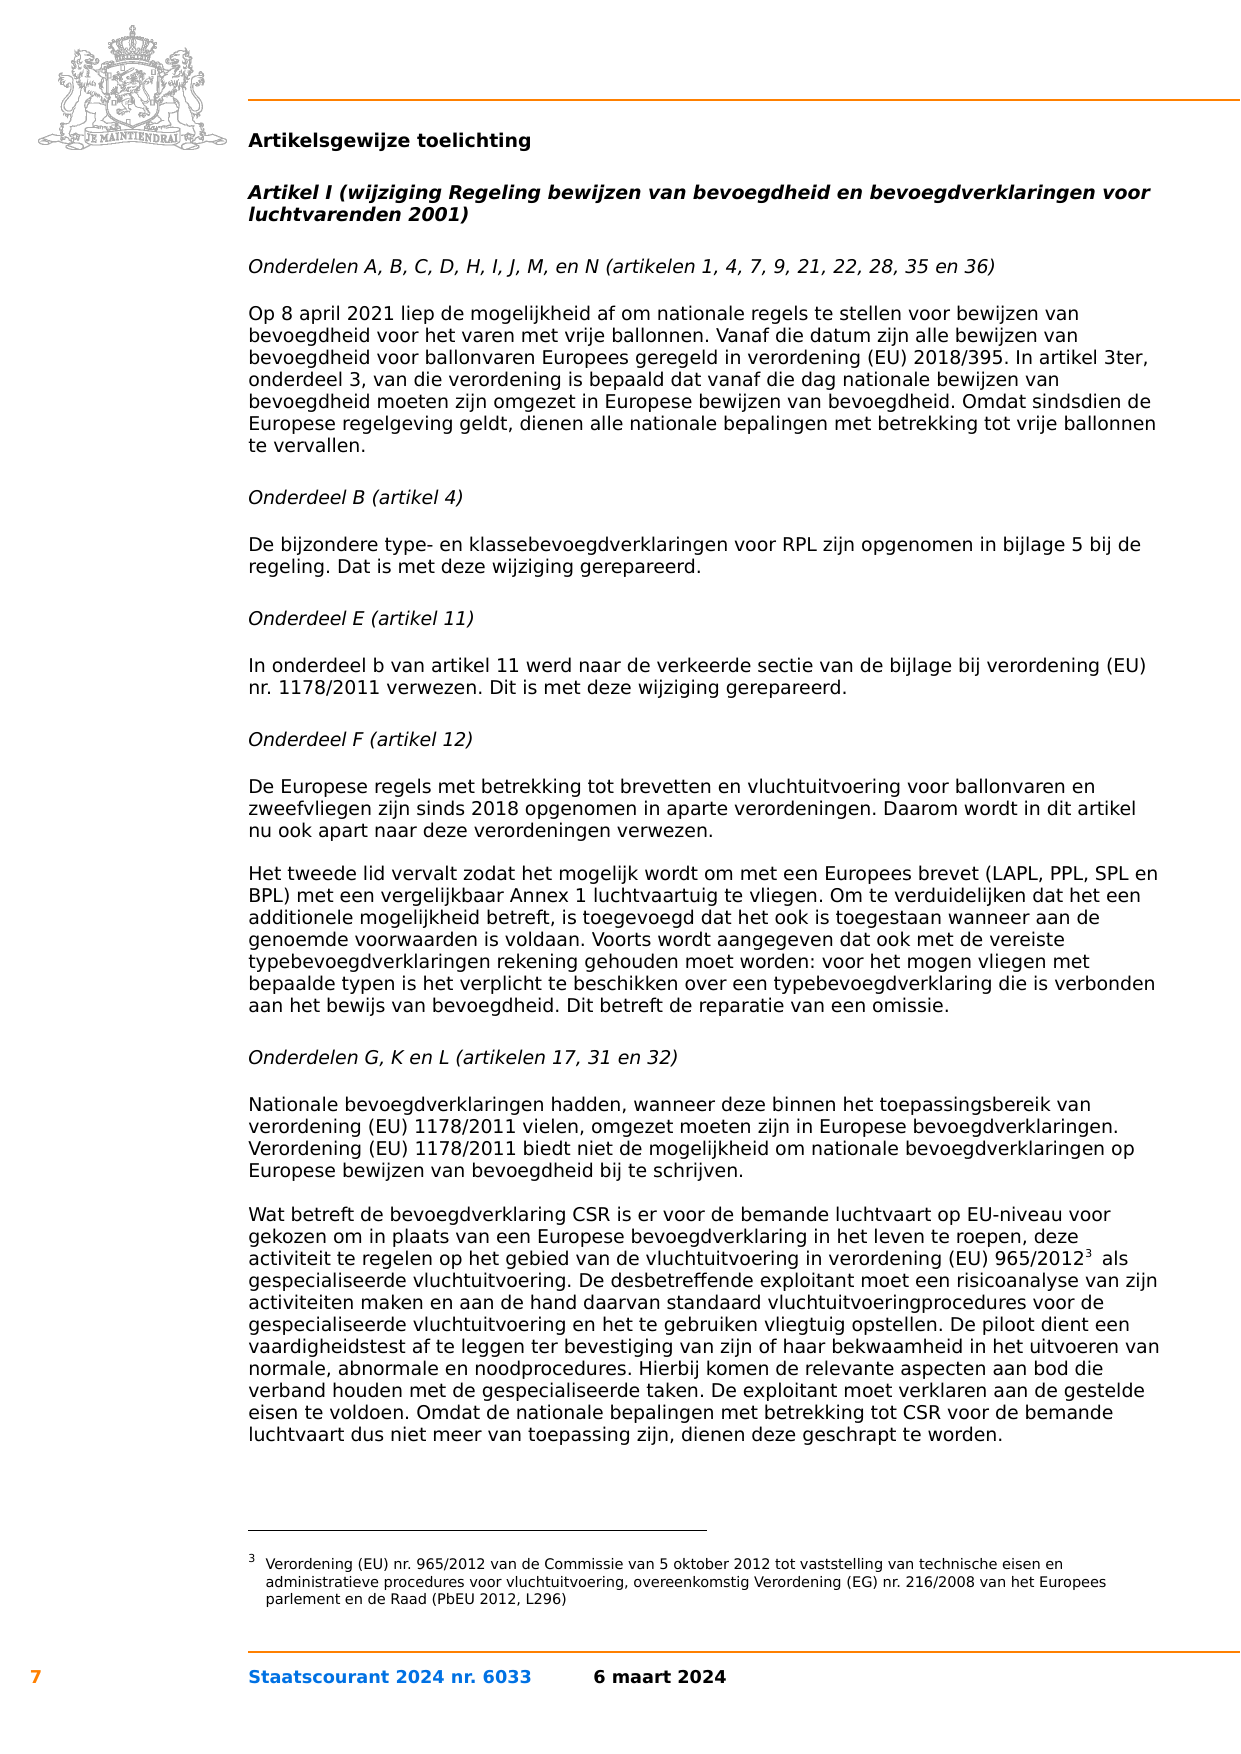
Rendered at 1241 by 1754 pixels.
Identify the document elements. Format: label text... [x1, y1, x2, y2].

subtitle Onderdeel F (artikel 12) [248, 728, 1163, 751]
text De bijzondere type- en klassebevoegdverklaringen voor RPL zijn opgenomen in bijlage 5 bij de regeling. Dat is met deze wijziging gerepareerd. [248, 534, 1163, 578]
text Op 8 april 2021 liep de mogelijkheid af om nationale regels te stellen voor bewijzen van bevoegdheid voor het varen met vrije ballonnen. Vanaf die datum zijn alle bewijzen van bevoegdheid voor ballonvaren Europees geregeld in verordening (EU) 2018/395. In artikel 3ter, onderdeel 3, van die verordening is bepaald dat vanaf die dag nationale bewijzen van bevoegdheid moeten zijn omgezet in Europese bewijzen van bevoegdheid. Omdat sindsdien de Europese regelgeving geldt, dienen alle nationale bepalingen met betrekking tot vrije ballonnen te vervallen. [248, 303, 1163, 457]
text Wat betreft de bevoegdverklaring CSR is er voor de bemande luchtvaart op EU-niveau voor gekozen om in plaats van een Europese bevoegdverklaring in het leven te roepen, deze activiteit te regelen op het gebied van de vluchtuitvoering in verordening (EU) 965/2012 als gespecialiseerde vluchtuitvoering. De desbetreffende exploitant moet een risicoanalyse van zijn activiteiten maken en aan de hand daarvan standaard vluchtuitvoeringprocedures voor de gespecialiseerde vluchtuitvoering en het te gebruiken vliegtuig opstellen. De piloot dient een vaardigheidstest af te leggen ter bevestiging van zijn of haar bekwaamheid in het uitvoeren van normale, abnormale en noodprocedures. Hierbij komen de relevante aspecten aan bod die verband houden met de gespecialiseerde taken. De exploitant moet verklaren aan de gestelde eisen te voldoen. Omdat de nationale bepalingen met betrekking tot CSR voor de bemande luchtvaart dus niet meer van toepassing zijn, dienen deze geschrapt te worden. [248, 1204, 1163, 1446]
subtitle Onderdeel E (artikel 11) [248, 608, 1163, 629]
subtitle Artikelsgewijze toelichting [248, 130, 1163, 152]
text In onderdeel b van artikel 11 werd naar de verkeerde sectie van de bijlage bij verordening (EU) nr. 1178/2011 verwezen. Dit is met deze wijziging gerepareerd. [248, 654, 1163, 698]
text Verordening (EU) nr. 965/2012 van de Commissie van 5 oktober 2012 tot vaststelling van technische eisen en administratieve procedures voor vluchtuitvoering, overeenkomstig Verordening (EG) nr. 216/2008 van het Europees parlement en de Raad (PbEU 2012, L296) [248, 1552, 1163, 1608]
subtitle Onderdelen A, B, C, D, H, I, J, M, en N (artikelen 1, 4, 7, 9, 21, 22, 28, 35 en 36) [248, 256, 1163, 278]
text Nationale bevoegdverklaringen hadden, wanneer deze binnen het toepassingsbereik van verordening (EU) 1178/2011 vielen, omgezet moeten zijn in Europese bevoegdverklaringen. Verordening (EU) 1178/2011 biedt niet de mogelijkheid om nationale bevoegdverklaringen op Europese bewijzen van bevoegdheid bij te schrijven. [248, 1094, 1163, 1182]
text De Europese regels met betrekking tot brevetten en vluchtuitvoering voor ballonvaren en zweefvliegen zijn sinds 2018 opgenomen in aparte verordeningen. Daarom wordt in dit artikel nu ook apart naar deze verordeningen verwezen. [248, 776, 1163, 841]
text Het tweede lid vervalt zodat het mogelijk wordt om met een Europees brevet (LAPL, PPL, SPL en BPL) met een vergelijkbaar Annex 1 luchtvaartuig te vliegen. Om te verduidelijken dat het een additionele mogelijkheid betreft, is toegevoegd dat het ook is toegestaan wanneer aan de genoemde voorwaarden is voldaan. Voorts wordt aangegeven dat ook met de vereiste typebevoegdverklaringen rekening gehouden moet worden: voor het mogen vliegen met bepaalde typen is het verplicht te beschikken over een typebevoegdverklaring die is verbonden aan het bewijs van bevoegdheid. Dit betreft de reparatie van een omissie. [248, 863, 1163, 1017]
picture [38, 25, 227, 150]
subtitle Onderdeel B (artikel 4) [248, 487, 1163, 509]
subtitle Onderdelen G, K en L (artikelen 17, 31 en 32) [248, 1047, 1163, 1069]
subtitle Artikel I (wijziging Regeling bewijzen van bevoegdheid en bevoegdverklaringen voor luchtvarenden 2001) [248, 182, 1163, 226]
